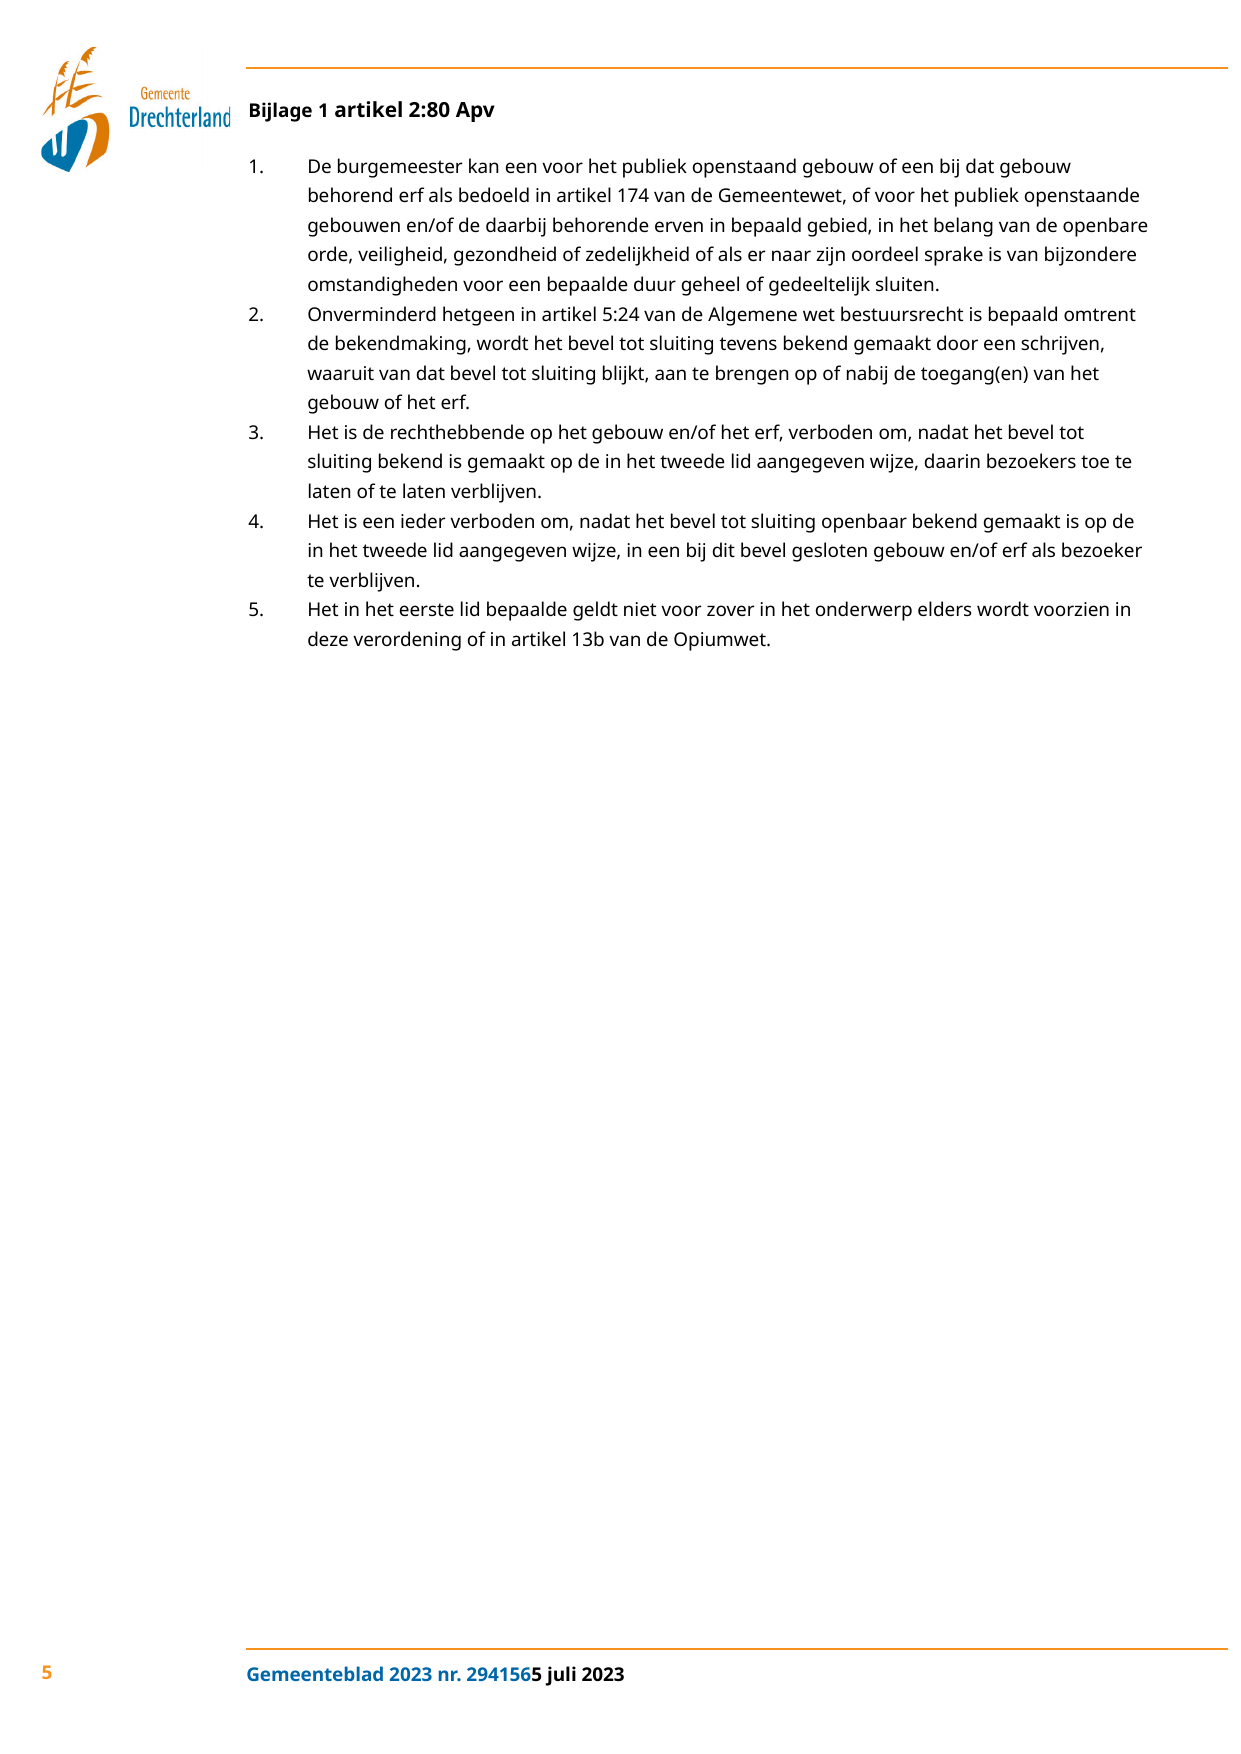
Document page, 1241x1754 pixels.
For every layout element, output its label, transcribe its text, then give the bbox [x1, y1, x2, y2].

list Het is een ieder verboden om, nadat het bevel tot sluiting openbaar bekend gemaakt is op de in het tweede lid aangegeven wijze, in een bij dit bevel gesloten gebouw en/of erf als bezoeker te verblijven. [248, 508, 1152, 593]
list Het in het eerste lid bepaalde geldt niet voor zover in het onderwerp elders wordt voorzien in deze verordening of in artikel 13b van de Opiumwet. [248, 597, 1152, 652]
picture [226, 115, 231, 124]
list De burgemeester kan een voor het publiek openstaand gebouw of een bij dat gebouw behorend erf als bedoeld in artikel 174 van de Gemeentewet, of voor het publiek openstaande gebouwen en/of de daarbij behorende erven in bepaald gebied, in het belang van de openbare orde, veiligheid, gezondheid of zedelijkheid of als er naar zijn oordeel sprake is van bijzondere omstandigheden voor een bepaalde duur geheel of gedeeltelijk sluiten. [248, 153, 1152, 297]
picture [41, 47, 231, 172]
list Het is de rechthebbende op het gebouw en/of het erf, verboden om, nadat het bevel tot sluiting bekend is gemaakt op de in het tweede lid aangegeven wijze, daarin bezoekers toe te laten of te laten verblijven. [248, 419, 1152, 504]
list Onverminderd hetgeen in artikel 5:24 van de Algemene wet bestuursrecht is bepaald omtrent de bekendmaking, wordt het bevel tot sluiting tevens bekend gemaakt door een schrijven, waaruit van dat bevel tot sluiting blijkt, aan te brengen op of nabij de toegang(en) van het gebouw of het erf. [248, 301, 1152, 415]
text Bijlage 1 artikel 2:80 Apv [248, 95, 1152, 123]
picture [41, 158, 64, 172]
